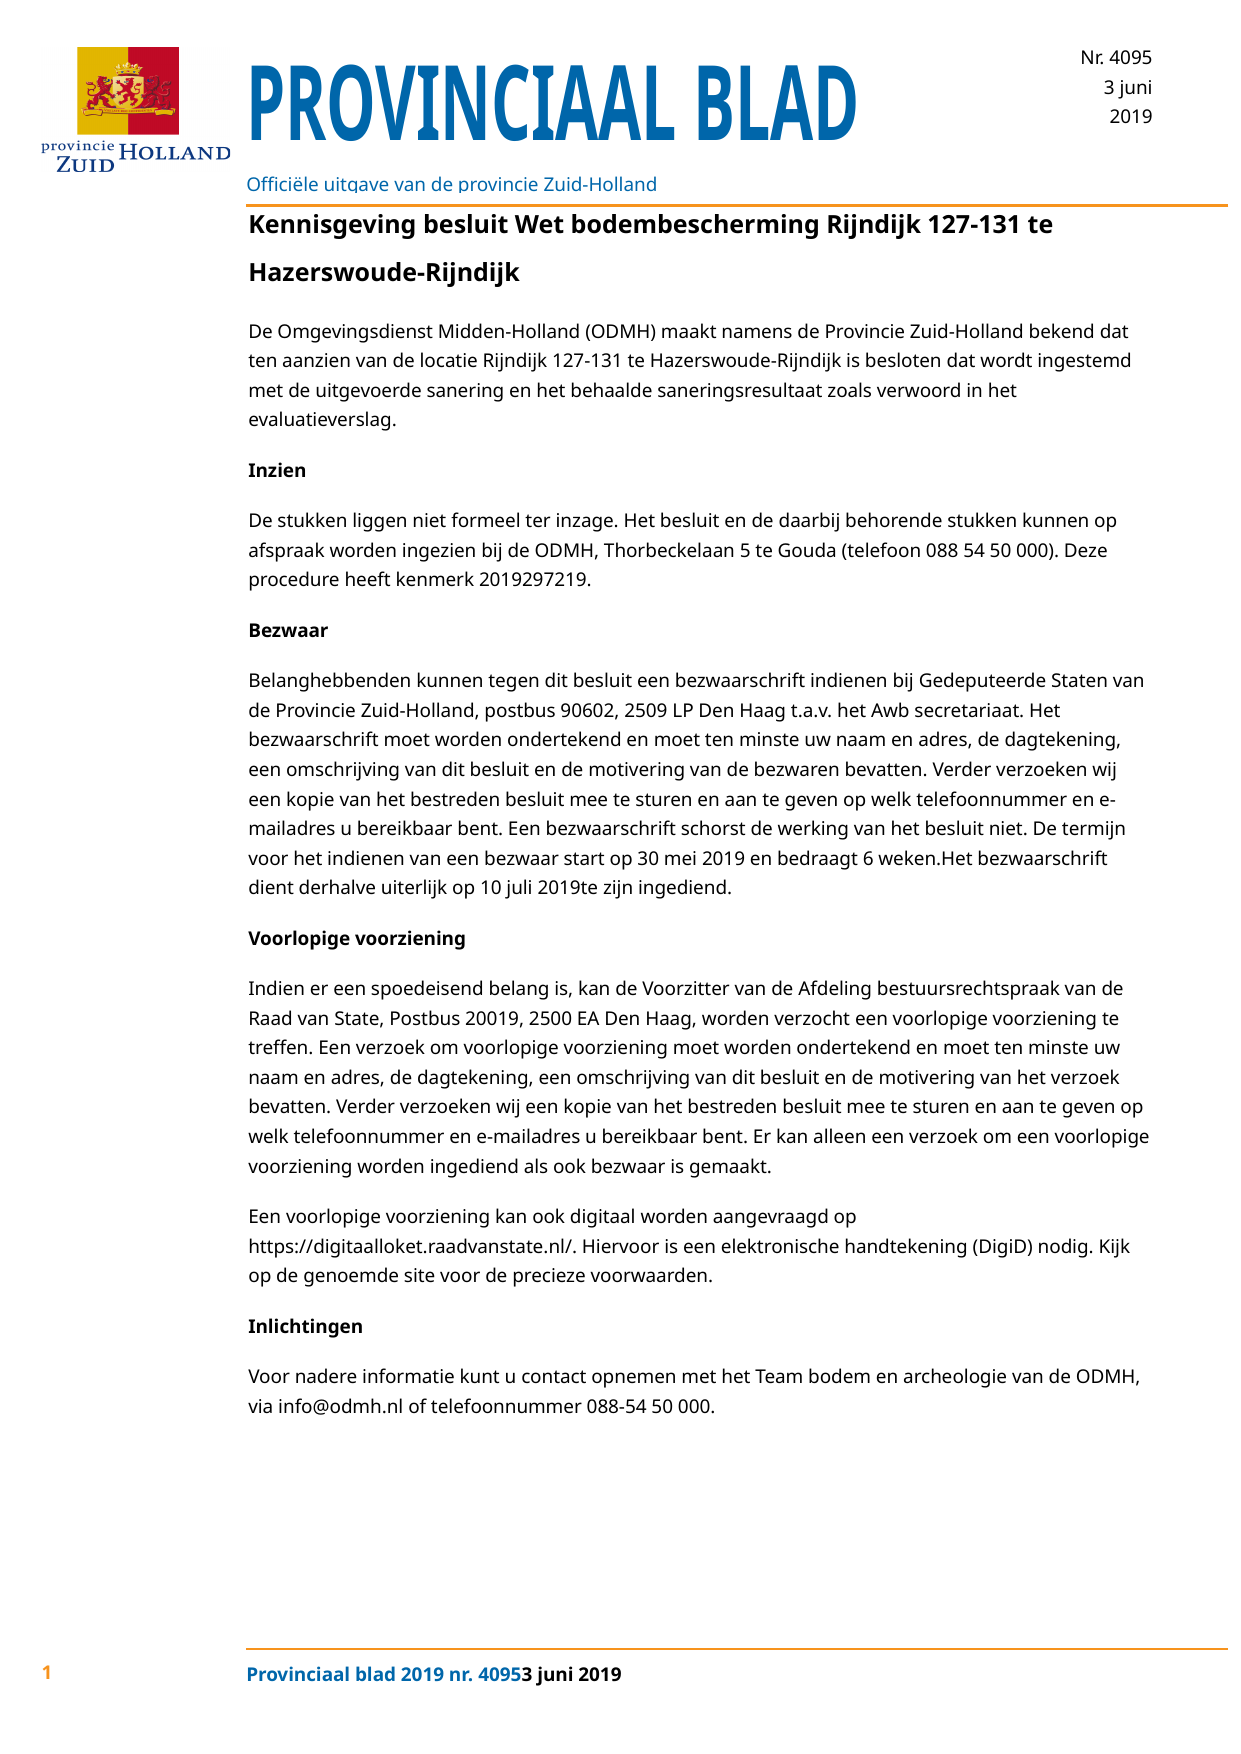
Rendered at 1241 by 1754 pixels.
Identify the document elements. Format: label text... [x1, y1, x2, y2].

text Bezwaar [248, 617, 1152, 643]
text De Omgevingsdienst Midden-Holland (ODMH) maakt namens de Provincie Zuid-Holland bekend dat ten aanzien van de locatie Rijndijk 127-131 te Hazerswoude-Rijndijk is besloten dat wordt ingestemd met de uitgevoerde sanering en het behaalde saneringsresultaat zoals verwoord in het evaluatieverslag. [248, 318, 1152, 432]
text Inlichtingen [248, 1313, 1152, 1339]
text De stukken liggen niet formeel ter inzage. Het besluit en de daarbij behorende stukken kunnen op afspraak worden ingezien bij de ODMH, Thorbeckelaan 5 te Gouda (telefoon 088 54 50 000). Deze procedure heeft kenmerk 2019297219. [248, 507, 1152, 592]
picture [41, 47, 231, 172]
text Voor nadere informatie kunt u contact opnemen met het Team bodem en archeologie van de ODMH, via info@odmh.nl of telefoonnummer 088-54 50 000. [248, 1363, 1152, 1419]
text Belanghebbenden kunnen tegen dit besluit een bezwaarschrift indienen bij Gedeputeerde Staten van de Provincie Zuid-Holland, postbus 90602, 2509 LP Den Haag t.a.v. het Awb secretariaat. Het bezwaarschrift moet worden ondertekend en moet ten minste uw naam en adres, de dagtekening, een omschrijving van dit besluit en de motivering van de bezwaren bevatten. Verder verzoeken wij een kopie van het bestreden besluit mee te sturen en aan te geven op welk telefoonnummer en e-mailadres u bereikbaar bent. Een bezwaarschrift schorst de werking van het besluit niet. De termijn voor het indienen van een bezwaar start op 30 mei 2019 en bedraagt 6 weken.Het bezwaarschrift dient derhalve uiterlijk op 10 juli 2019te zijn ingediend. [248, 667, 1152, 900]
text Voorlopige voorziening [248, 925, 1152, 951]
text Kennisgeving besluit Wet bodembescherming Rijndijk 127-131 te Hazerswoude-Rijndijk [248, 207, 1152, 288]
text Inzien [248, 457, 1152, 483]
text Een voorlopige voorziening kan ook digitaal worden aangevraagd op https://digitaalloket.raadvanstate.nl/. Hiervoor is een elektronische handtekening (DigiD) nodig. Kijk op de genoemde site voor de precieze voorwaarden. [248, 1203, 1152, 1288]
text Indien er een spoedeisend belang is, kan de Voorzitter van de Afdeling bestuursrechtspraak van de Raad van State, Postbus 20019, 2500 EA Den Haag, worden verzocht een voorlopige voorziening te treffen. Een verzoek om voorlopige voorziening moet worden ondertekend en moet ten minste uw naam en adres, de dagtekening, een omschrijving van dit besluit en de motivering van het verzoek bevatten. Verder verzoeken wij een kopie van het bestreden besluit mee te sturen en aan te geven op welk telefoonnummer en e-mailadres u bereikbaar bent. Er kan alleen een verzoek om een voorlopige voorziening worden ingediend als ook bezwaar is gemaakt. [248, 975, 1152, 1179]
